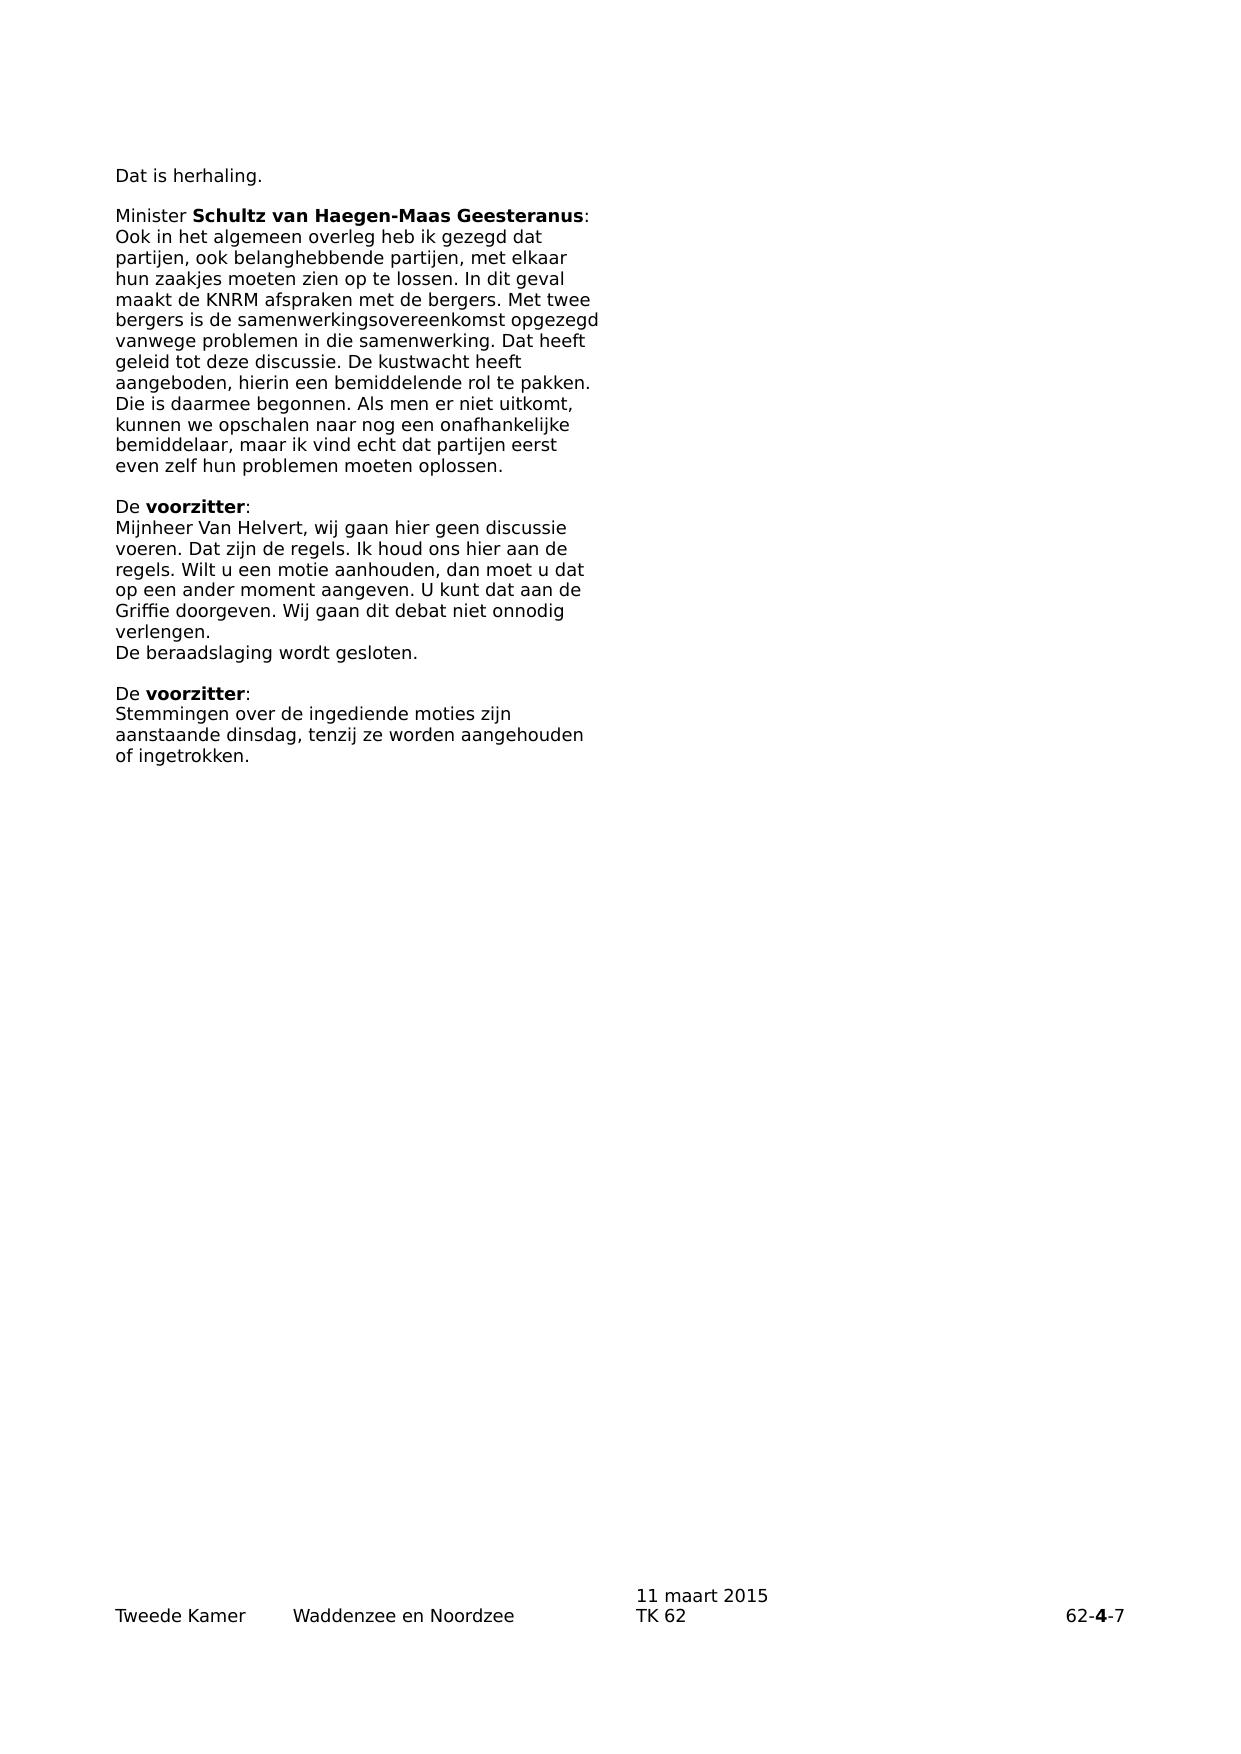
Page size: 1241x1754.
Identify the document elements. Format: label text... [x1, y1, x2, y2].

text Mijnheer Van Helvert, wij gaan hier geen discussie voeren. Dat zijn de regels. Ik houd ons hier aan de regels. Wilt u een motie aanhouden, dan moet u dat op een ander moment aangeven. U kunt dat aan de Griffie doorgeven. Wij gaan dit debat niet onnodig verlengen. [115, 518, 605, 643]
text De voorzitter: [115, 497, 605, 518]
text De beraadslaging wordt gesloten. [115, 643, 605, 663]
text Dat is herhaling. [115, 165, 605, 186]
text Minister Schultz van Haegen-Maas Geesteranus: [115, 206, 605, 227]
text Stemmingen over de ingediende moties zijn aanstaande dinsdag, tenzij ze worden aangehouden of ingetrokken. [115, 704, 605, 767]
text Ook in het algemeen overleg heb ik gezegd dat partijen, ook belanghebbende partijen, met elkaar hun zaakjes moeten zien op te lossen. In dit geval maakt de KNRM afspraken met de bergers. Met twee bergers is de samenwerkingsovereenkomst opgezegd vanwege problemen in die samenwerking. Dat heeft geleid tot deze discussie. De kustwacht heeft aangeboden, hierin een bemiddelende rol te pakken. Die is daarmee begonnen. Als men er niet uitkomt, kunnen we opschalen naar nog een onafhankelijke bemiddelaar, maar ik vind echt dat partijen eerst even zelf hun problemen moeten oplossen. [115, 227, 605, 477]
text De voorzitter: [115, 683, 605, 704]
